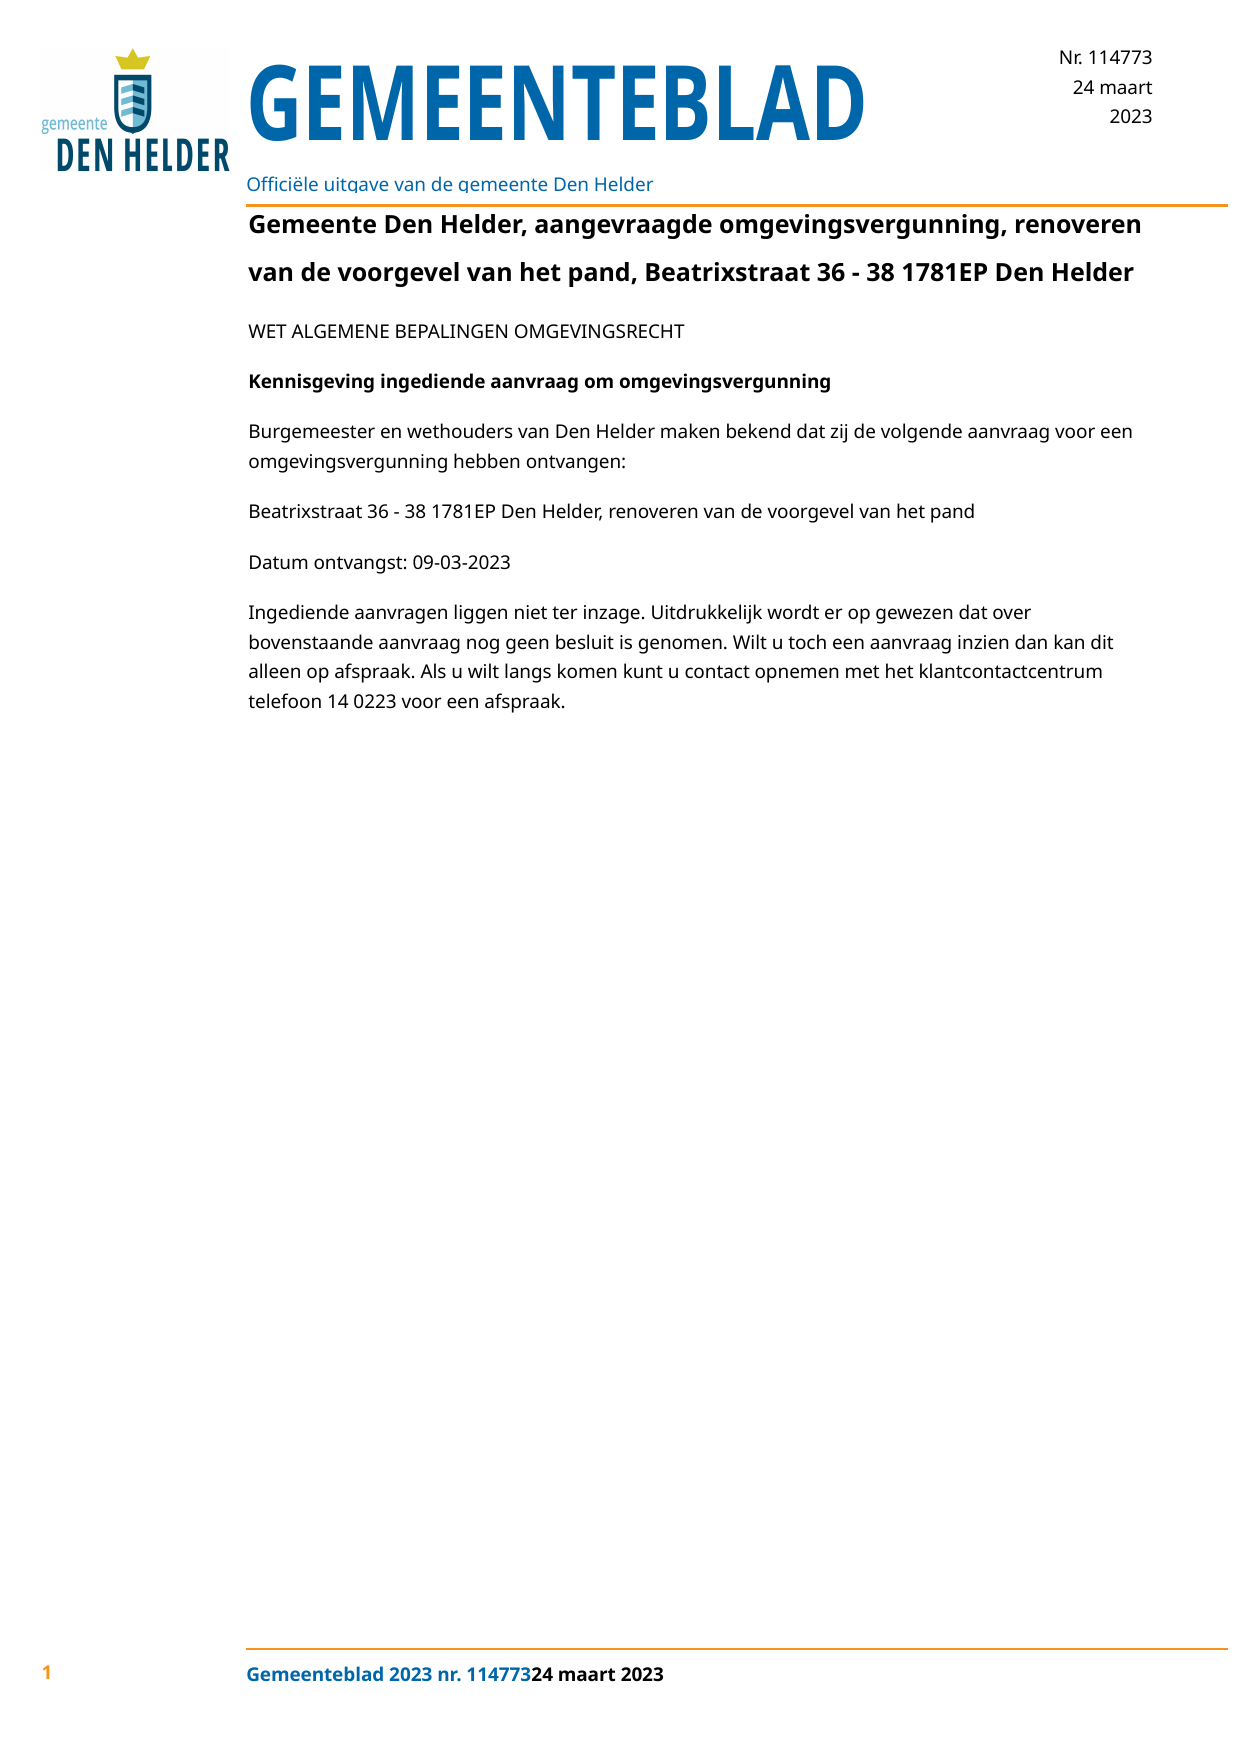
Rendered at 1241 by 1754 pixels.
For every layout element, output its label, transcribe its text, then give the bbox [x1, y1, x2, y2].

text Datum ontvangst: 09-03-2023 [248, 549, 1152, 575]
picture [41, 47, 231, 172]
picture [182, 144, 187, 165]
picture [63, 144, 68, 165]
picture [220, 160, 224, 172]
text Kennisgeving ingediende aanvraag om omgevingsvergunning [248, 368, 1152, 394]
text WET ALGEMENE BEPALINGEN OMGEVINGSRECHT [248, 318, 1152, 344]
text Burgemeester en wethouders van Den Helder maken bekend dat zij de volgende aanvraag voor een omgevingsvergunning hebben ontvangen: [248, 419, 1152, 474]
picture [100, 154, 106, 172]
text Beatrixstraat 36 - 38 1781EP Den Helder, renoveren van de voorgevel van het pand [248, 499, 1152, 524]
picture [130, 157, 135, 172]
text Gemeente Den Helder, aangevraagde omgevingsvergunning, renoveren van de voorgevel van het pand, Beatrixstraat 36 - 38 1781EP Den Helder [248, 207, 1152, 288]
text Ingediende aanvragen liggen niet ter inzage. Uitdrukkelijk wordt er op gewezen dat over bovenstaande aanvraag nog geen besluit is genomen. Wilt u toch een aanvraag inzien dan kan dit alleen op afspraak. Als u wilt langs komen kunt u contact opnemen met het klantcontactcentrum telefoon 14 0223 voor een afspraak. [248, 599, 1152, 714]
